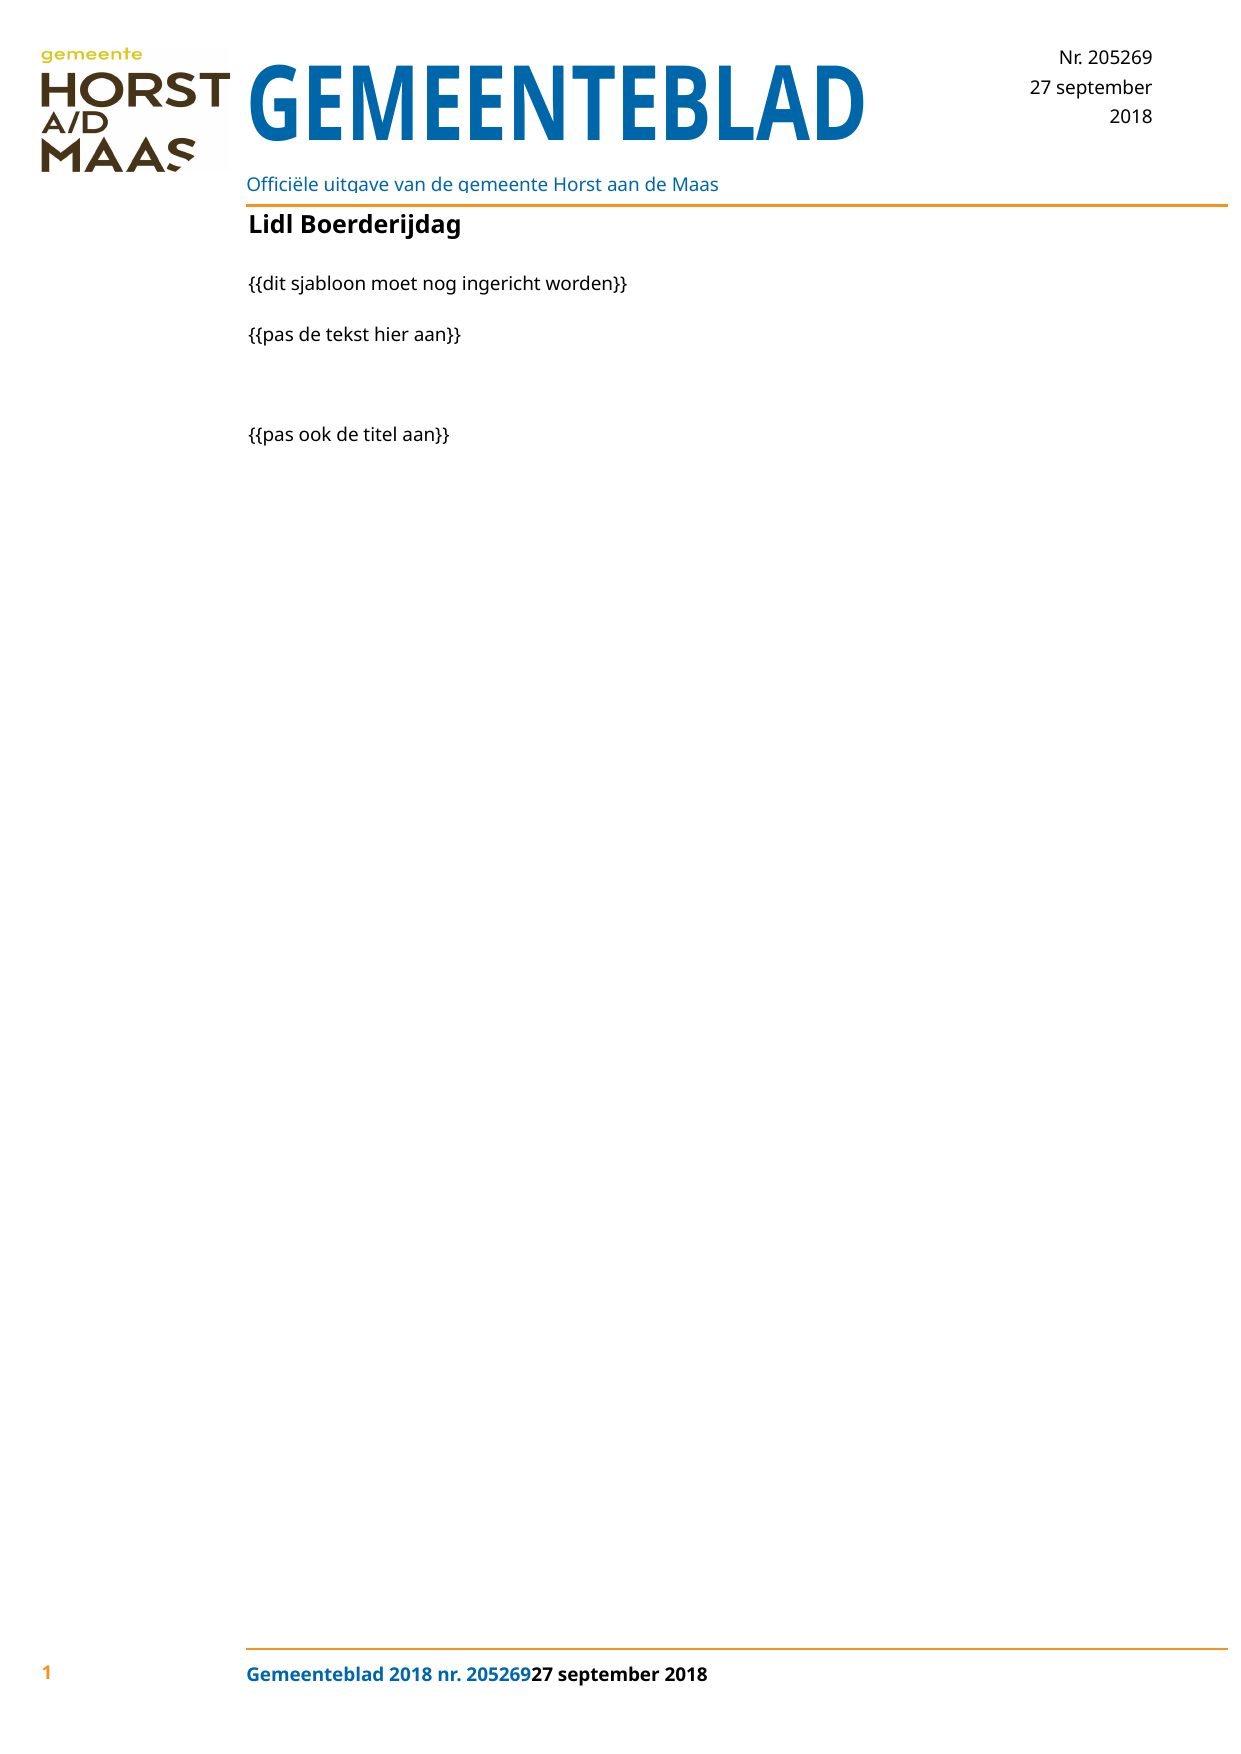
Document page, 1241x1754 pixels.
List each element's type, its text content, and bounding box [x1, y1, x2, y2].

picture [41, 47, 231, 172]
text {{dit sjabloon moet nog ingericht worden}} [248, 270, 1152, 296]
text Lidl Boerderijdag [248, 207, 1152, 241]
text {{pas ook de titel aan}} [248, 422, 1152, 447]
text {{pas de tekst hier aan}} [248, 321, 1152, 346]
